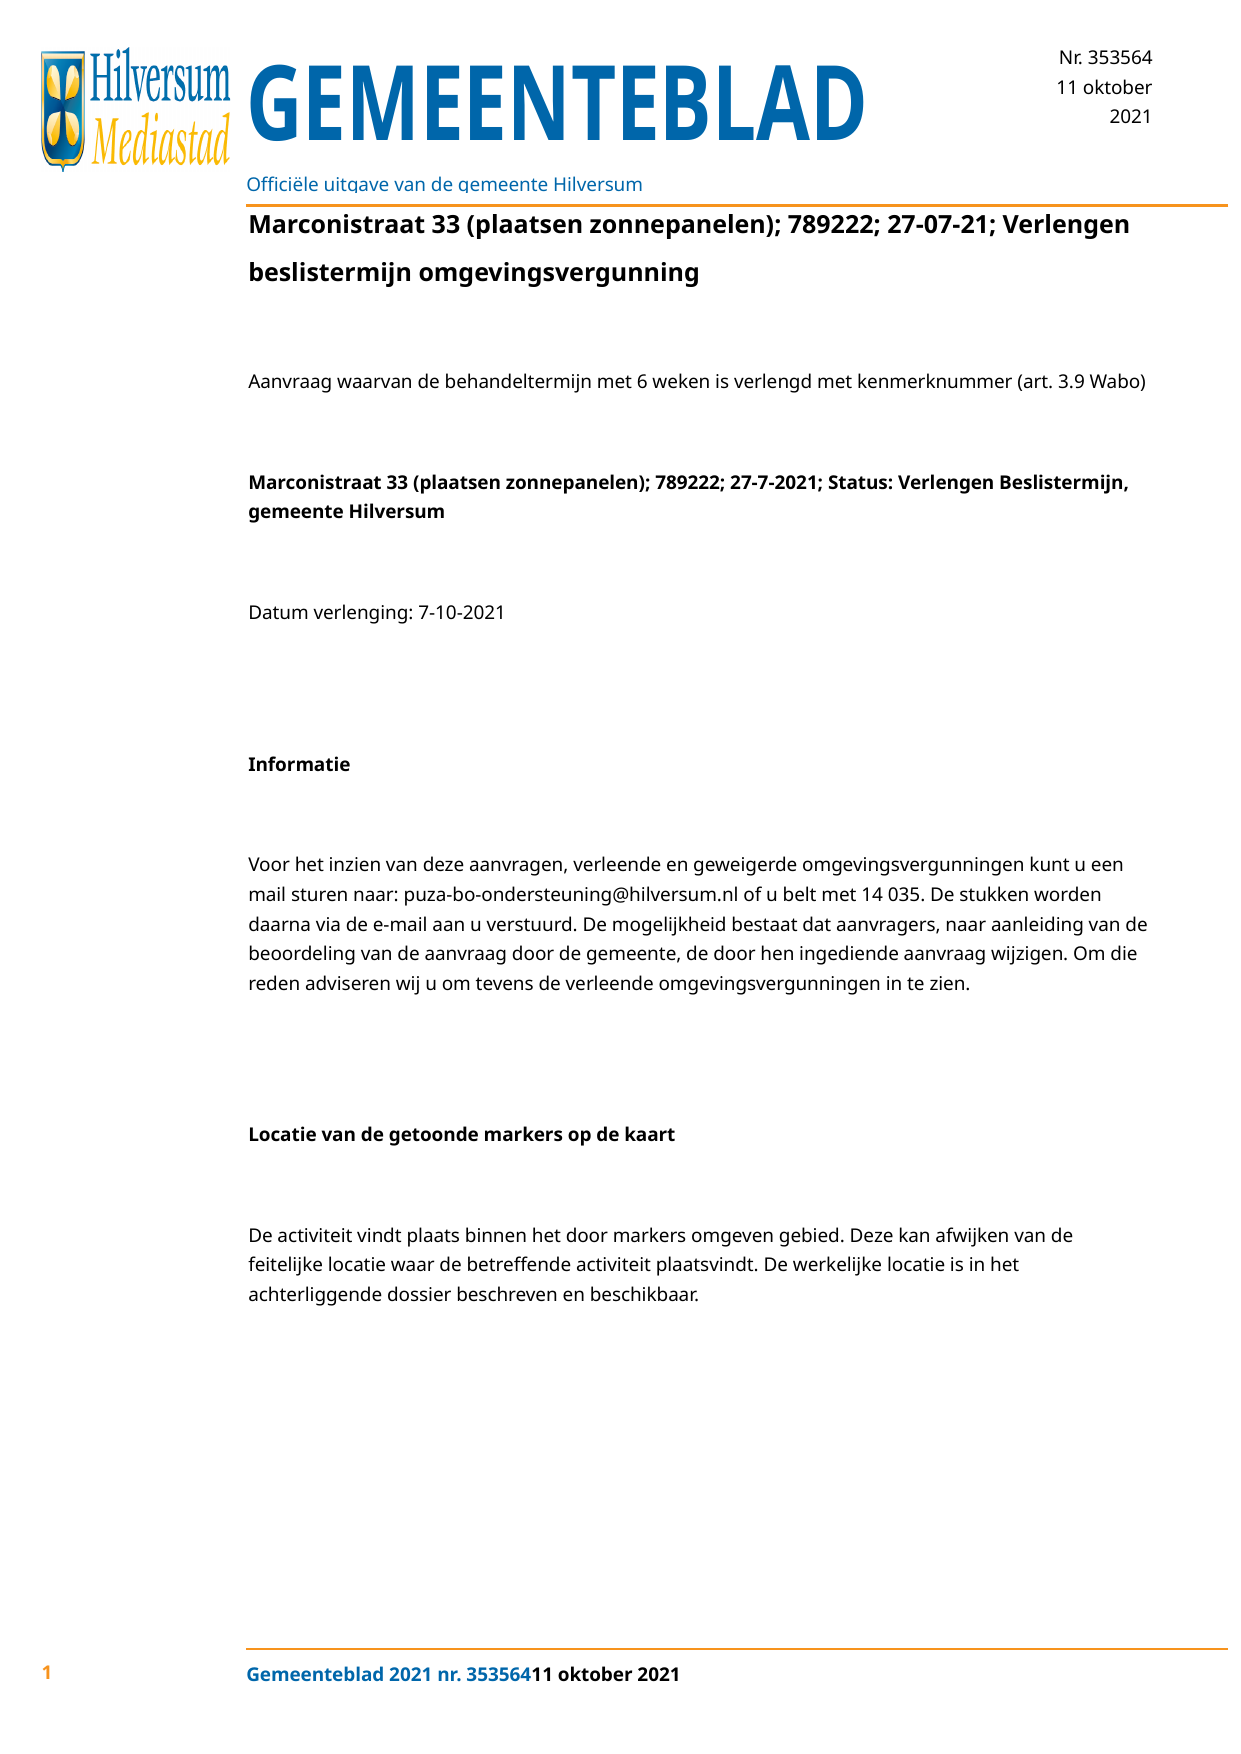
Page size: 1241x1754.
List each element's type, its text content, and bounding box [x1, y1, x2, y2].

text Datum verlenging: 7-10-2021 [248, 599, 1152, 625]
text Voor het inzien van deze aanvragen, verleende en geweigerde omgevingsvergunningen kunt u een mail sturen naar: puza-bo-ondersteuning@hilversum.nl of u belt met 14 035. De stukken worden daarna via de e-mail aan u verstuurd. De mogelijkheid bestaat dat aanvragers, naar aanleiding van de beoordeling van de aanvraag door de gemeente, de door hen ingediende aanvraag wijzigen. Om die reden adviseren wij u om tevens de verleende omgevingsvergunningen in te zien. [248, 852, 1152, 996]
text Informatie [248, 751, 1152, 777]
text Marconistraat 33 (plaatsen zonnepanelen); 789222; 27-7-2021; Status: Verlengen Beslistermijn, gemeente Hilversum [248, 469, 1152, 524]
text Locatie van de getoonde markers op de kaart [248, 1121, 1152, 1147]
text Marconistraat 33 (plaatsen zonnepanelen); 789222; 27-07-21; Verlengen beslistermijn omgevingsvergunning [248, 207, 1152, 288]
text De activiteit vindt plaats binnen het door markers omgeven gebied. Deze kan afwijken van de feitelijke locatie waar de betreffende activiteit plaatsvindt. De werkelijke locatie is in het achterliggende dossier beschreven en beschikbaar. [248, 1222, 1152, 1307]
text Aanvraag waarvan de behandeltermijn met 6 weken is verlengd met kenmerknummer (art. 3.9 Wabo) [248, 368, 1152, 394]
picture [41, 47, 231, 172]
